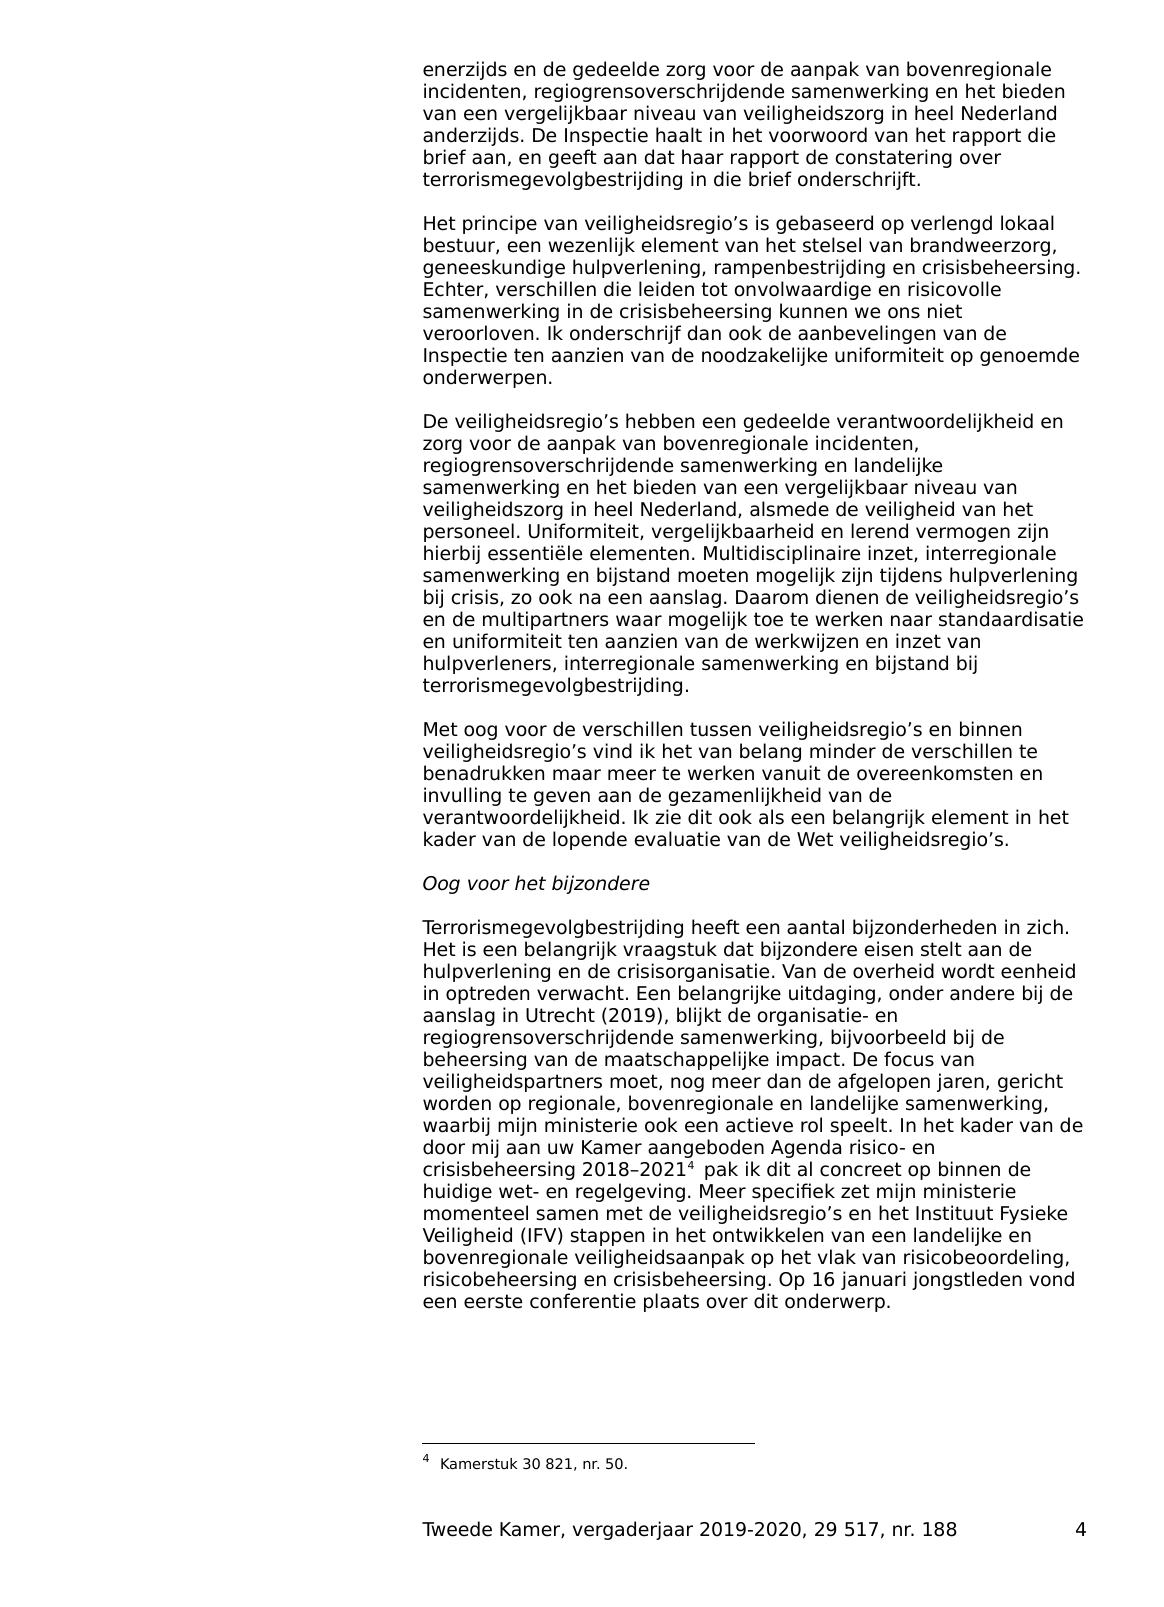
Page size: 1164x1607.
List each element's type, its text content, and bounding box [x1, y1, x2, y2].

text Het principe van veiligheidsregio’s is gebaseerd op verlengd lokaal bestuur, een wezenlijk element van het stelsel van brandweerzorg, geneeskundige hulpverlening, rampenbestrijding en crisisbeheersing. Echter, verschillen die leiden tot onvolwaardige en risicovolle samenwerking in de crisisbeheersing kunnen we ons niet veroorloven. Ik onderschrijf dan ook de aanbevelingen van de Inspectie ten aanzien van de noodzakelijke uniformiteit op genoemde onderwerpen. [422, 213, 1087, 389]
text De veiligheidsregio’s hebben een gedeelde verantwoordelijkheid en zorg voor de aanpak van bovenregionale incidenten, regiogrensoverschrijdende samenwerking en landelijke samenwerking en het bieden van een vergelijkbaar niveau van veiligheidszorg in heel Nederland, alsmede de veiligheid van het personeel. Uniformiteit, vergelijkbaarheid en lerend vermogen zijn hierbij essentiële elementen. Multidisciplinaire inzet, interregionale samenwerking en bijstand moeten mogelijk zijn tijdens hulpverlening bij crisis, zo ook na een aanslag. Daarom dienen de veiligheidsregio’s en de multipartners waar mogelijk toe te werken naar standaardisatie en uniformiteit ten aanzien van de werkwijzen en inzet van hulpverleners, interregionale samenwerking en bijstand bij terrorismegevolgbestrijding. [422, 411, 1087, 697]
text Terrorismegevolgbestrijding heeft een aantal bijzonderheden in zich. Het is een belangrijk vraagstuk dat bijzondere eisen stelt aan de hulpverlening en de crisisorganisatie. Van de overheid wordt eenheid in optreden verwacht. Een belangrijke uitdaging, onder andere bij de aanslag in Utrecht (2019), blijkt de organisatie- en regiogrensoverschrijdende samenwerking, bijvoorbeeld bij de beheersing van de maatschappelijke impact. De focus van veiligheidspartners moet, nog meer dan de afgelopen jaren, gericht worden op regionale, bovenregionale en landelijke samenwerking, waarbij mijn ministerie ook een actieve rol speelt. In het kader van de door mij aan uw Kamer aangeboden Agenda risico- en crisisbeheersing 2018–2021 pak ik dit al concreet op binnen de huidige wet- en regelgeving. Meer specifiek zet mijn ministerie momenteel samen met de veiligheidsregio’s en het Instituut Fysieke Veiligheid (IFV) stappen in het ontwikkelen van een landelijke en bovenregionale veiligheidsaanpak op het vlak van risicobeoordeling, risicobeheersing en crisisbeheersing. Op 16 januari jongstleden vond een eerste conferentie plaats over dit onderwerp. [422, 917, 1087, 1313]
text enerzijds en de gedeelde zorg voor de aanpak van bovenregionale incidenten, regiogrensoverschrijdende samenwerking en het bieden van een vergelijkbaar niveau van veiligheidszorg in heel Nederland anderzijds. De Inspectie haalt in het voorwoord van het rapport die brief aan, en geeft aan dat haar rapport de constatering over terrorismegevolgbestrijding in die brief onderschrijft. [422, 59, 1087, 191]
subtitle Oog voor het bijzondere [422, 873, 1087, 895]
text Kamerstuk 30 821, nr. 50. [422, 1452, 1087, 1474]
text Met oog voor de verschillen tussen veiligheidsregio’s en binnen veiligheidsregio’s vind ik het van belang minder de verschillen te benadrukken maar meer te werken vanuit de overeenkomsten en invulling te geven aan de gezamenlijkheid van de verantwoordelijkheid. Ik zie dit ook als een belangrijk element in het kader van de lopende evaluatie van de Wet veiligheidsregio’s. [422, 719, 1087, 851]
